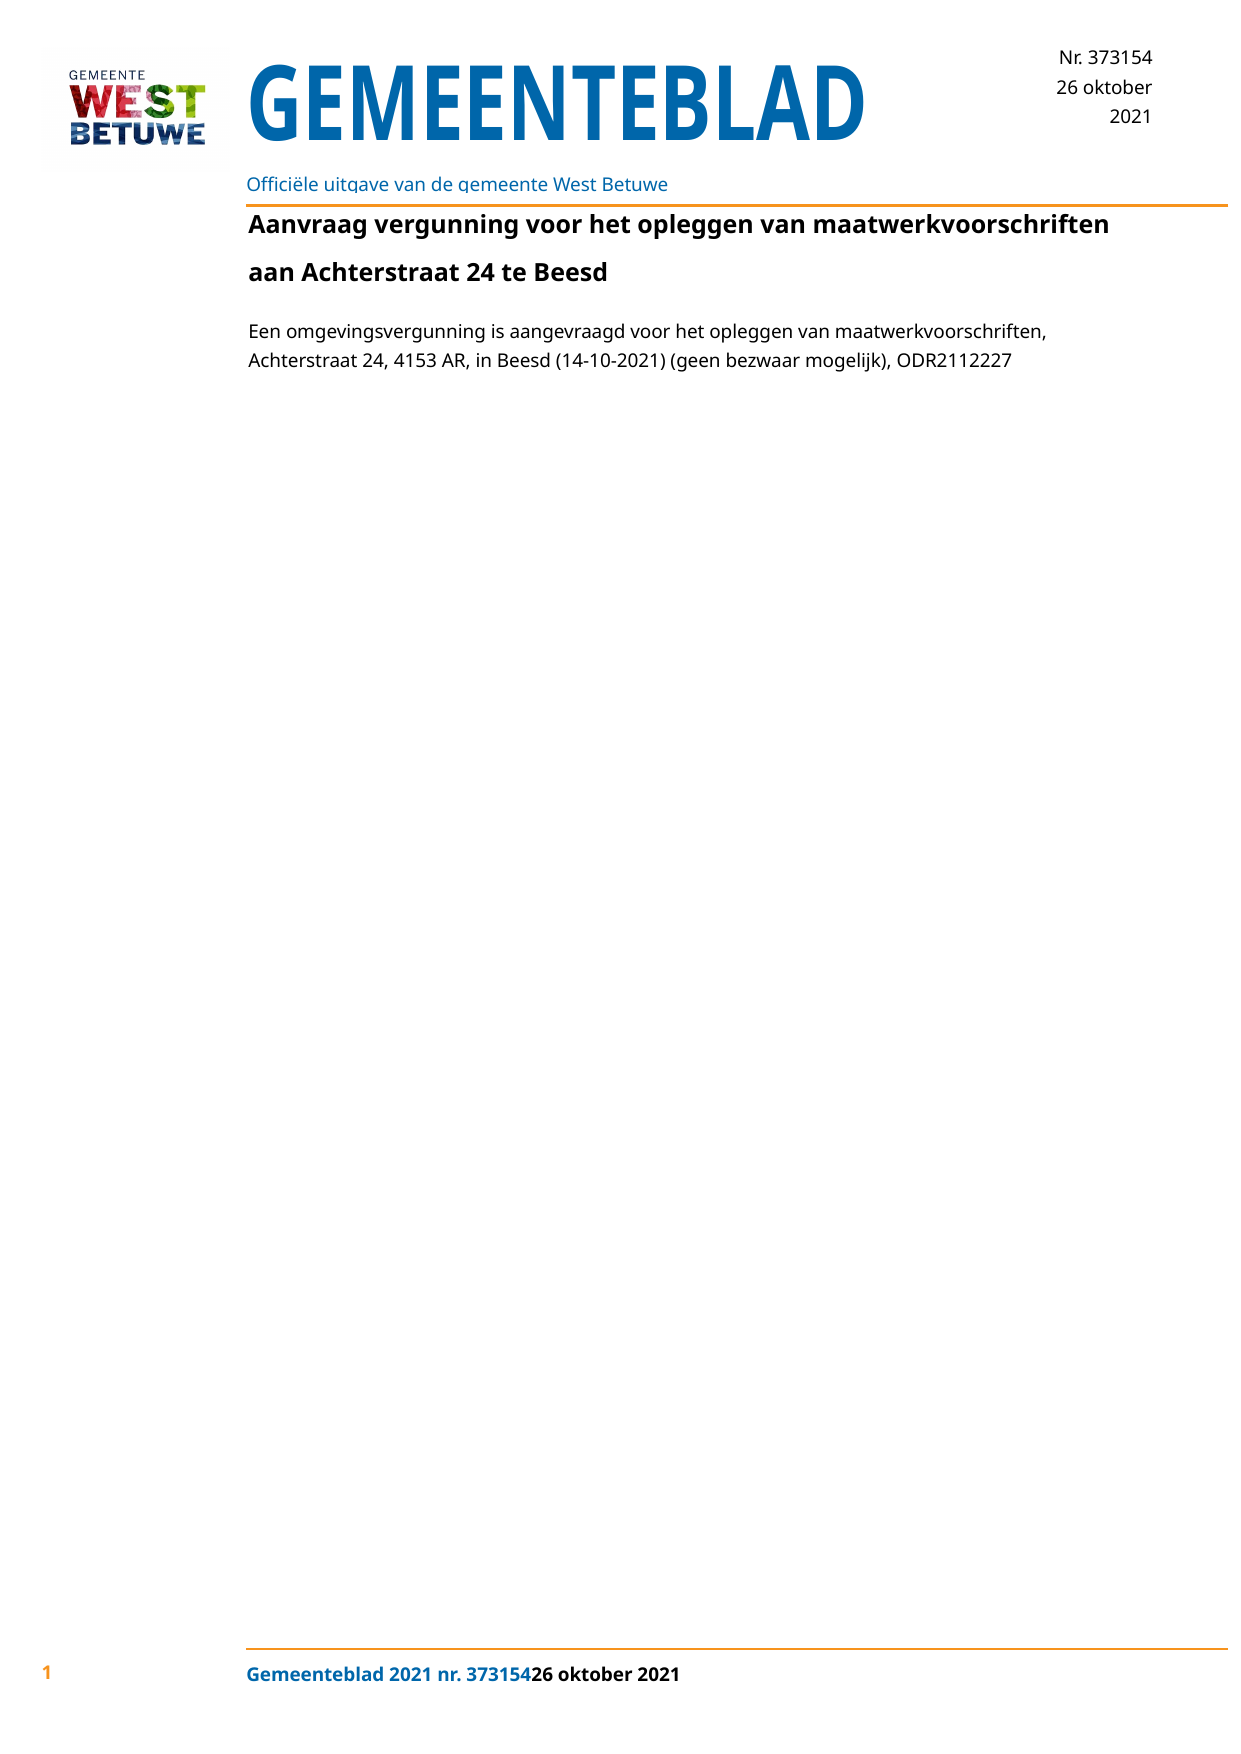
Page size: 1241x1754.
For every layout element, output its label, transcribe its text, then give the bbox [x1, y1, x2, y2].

text Een omgevingsvergunning is aangevraagd voor het opleggen van maatwerkvoorschriften, Achterstraat 24, 4153 AR, in Beesd (14-10-2021) (geen bezwaar mogelijk), ODR2112227 [248, 318, 1152, 373]
text Aanvraag vergunning voor het opleggen van maatwerkvoorschriften aan Achterstraat 24 te Beesd [248, 207, 1152, 288]
picture [41, 47, 231, 172]
